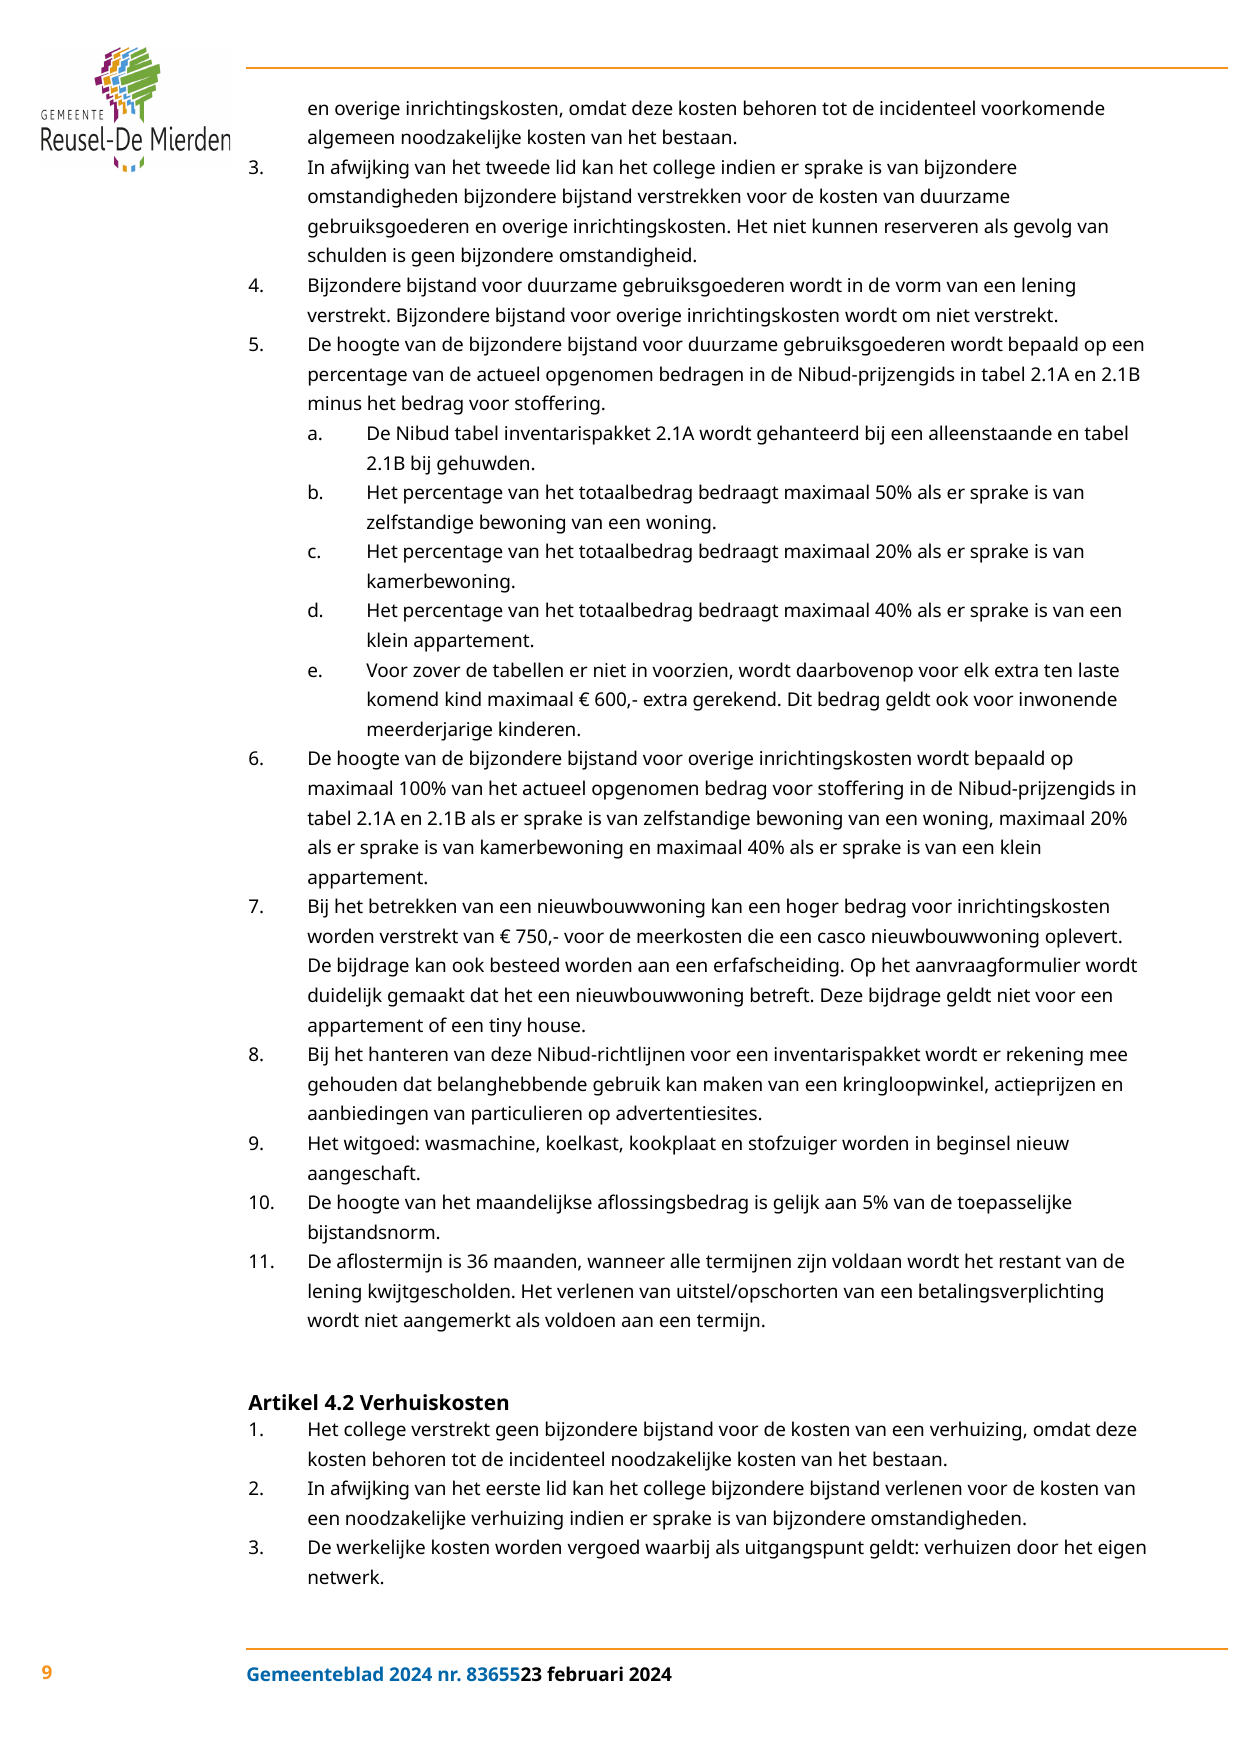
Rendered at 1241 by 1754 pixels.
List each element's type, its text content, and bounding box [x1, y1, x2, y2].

list Het witgoed: wasmachine, koelkast, kookplaat en stofzuiger worden in beginsel nieuw aangeschaft. [248, 1130, 1152, 1186]
list In afwijking van het eerste lid kan het college bijzondere bijstand verlenen voor de kosten van een noodzakelijke verhuizing indien er sprake is van bijzondere omstandigheden. [248, 1475, 1152, 1531]
list De hoogte van de bijzondere bijstand voor duurzame gebruiksgoederen wordt bepaald op een percentage van de actueel opgenomen bedragen in de Nibud-prijzengids in tabel 2.1A en 2.1B minus het bedrag voor stoffering. [248, 331, 1152, 416]
list Voor zover de tabellen er niet in voorzien, wordt daarbovenop voor elk extra ten laste komend kind maximaal € 600,- extra gerekend. Dit bedrag geldt ook voor inwonende meerderjarige kinderen. [307, 657, 1152, 742]
list De hoogte van de bijzondere bijstand voor overige inrichtingskosten wordt bepaald op maximaal 100% van het actueel opgenomen bedrag voor stoffering in de Nibud-prijzengids in tabel 2.1A en 2.1B als er sprake is van zelfstandige bewoning van een woning, maximaal 20% als er sprake is van kamerbewoning en maximaal 40% als er sprake is van een klein appartement. [248, 746, 1152, 890]
list De aflostermijn is 36 maanden, wanneer alle termijnen zijn voldaan wordt het restant van de lening kwijtgescholden. Het verlenen van uitstel/opschorten van een betalingsverplichting wordt niet aangemerkt als voldoen aan een termijn. [248, 1248, 1152, 1333]
list Het percentage van het totaalbedrag bedraagt maximaal 40% als er sprake is van een klein appartement. [307, 598, 1152, 653]
text Artikel 4.2 Verhuiskosten [248, 1388, 1152, 1416]
list en overige inrichtingskosten, omdat deze kosten behoren tot de incidenteel voorkomende algemeen noodzakelijke kosten van het bestaan. [248, 95, 1152, 150]
list De hoogte van het maandelijkse aflossingsbedrag is gelijk aan 5% van de toepasselijke bijstandsnorm. [248, 1189, 1152, 1245]
list Bijzondere bijstand voor duurzame gebruiksgoederen wordt in de vorm van een lening verstrekt. Bijzondere bijstand voor overige inrichtingskosten wordt om niet verstrekt. [248, 272, 1152, 328]
list In afwijking van het tweede lid kan het college indien er sprake is van bijzondere omstandigheden bijzondere bijstand verstrekken voor de kosten van duurzame gebruiksgoederen en overige inrichtingskosten. Het niet kunnen reserveren als gevolg van schulden is geen bijzondere omstandigheid. [248, 154, 1152, 268]
list Het college verstrekt geen bijzondere bijstand voor de kosten van een verhuizing, omdat deze kosten behoren tot de incidenteel noodzakelijke kosten van het bestaan. [248, 1416, 1152, 1471]
list Bij het betrekken van een nieuwbouwwoning kan een hoger bedrag voor inrichtingskosten worden verstrekt van € 750,- voor de meerkosten die een casco nieuwbouwwoning oplevert. De bijdrage kan ook besteed worden aan een erfafscheiding. Op het aanvraagformulier wordt duidelijk gemaakt dat het een nieuwbouwwoning betreft. Deze bijdrage geldt niet voor een appartement of een tiny house. [248, 893, 1152, 1038]
list De werkelijke kosten worden vergoed waarbij als uitgangspunt geldt: verhuizen door het eigen netwerk. [248, 1534, 1152, 1590]
list Het percentage van het totaalbedrag bedraagt maximaal 50% als er sprake is van zelfstandige bewoning van een woning. [307, 479, 1152, 535]
list Bij het hanteren van deze Nibud-richtlijnen voor een inventarispakket wordt er rekening mee gehouden dat belanghebbende gebruik kan maken van een kringloopwinkel, actieprijzen en aanbiedingen van particulieren op advertentiesites. [248, 1041, 1152, 1126]
picture [41, 47, 231, 172]
list De Nibud tabel inventarispakket 2.1A wordt gehanteerd bij een alleenstaande en tabel 2.1B bij gehuwden. [307, 420, 1152, 476]
list Het percentage van het totaalbedrag bedraagt maximaal 20% als er sprake is van kamerbewoning. [307, 538, 1152, 594]
